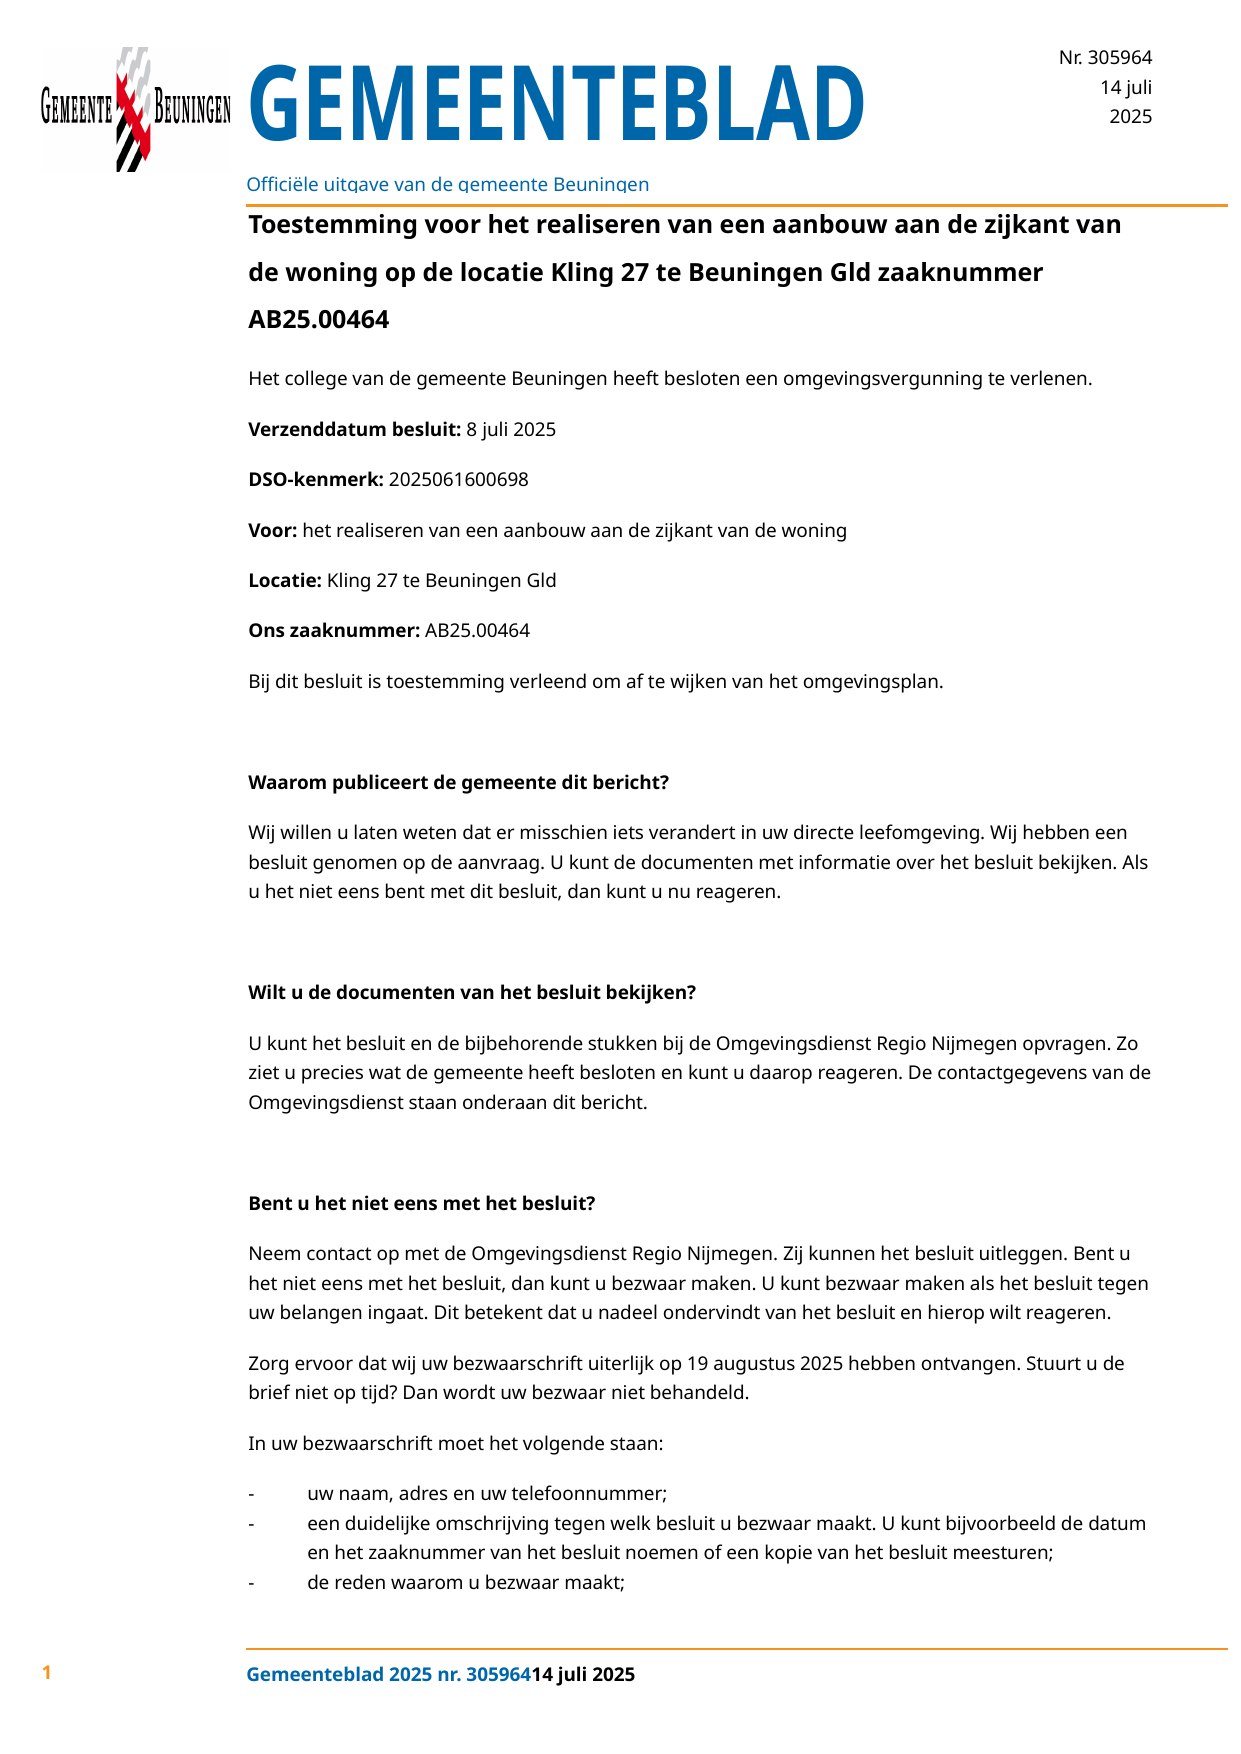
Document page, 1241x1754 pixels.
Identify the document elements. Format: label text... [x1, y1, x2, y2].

text Het college van de gemeente Beuningen heeft besloten een omgevingsvergunning te verlenen. [248, 366, 1152, 391]
text Neem contact op met de Omgevingsdienst Regio Nijmegen. Zij kunnen het besluit uitleggen. Bent u het niet eens met het besluit, dan kunt u bezwaar maken. U kunt bezwaar maken als het besluit tegen uw belangen ingaat. Dit betekent dat u nadeel ondervindt van het besluit en hierop wilt reageren. [248, 1240, 1152, 1325]
list uw naam, adres en uw telefoonnummer; [248, 1480, 1152, 1506]
text Wilt u de documenten van het besluit bekijken? [248, 979, 1152, 1005]
picture [41, 47, 231, 172]
text Wij willen u laten weten dat er misschien iets verandert in uw directe leefomgeving. Wij hebben een besluit genomen op de aanvraag. U kunt de documenten met informatie over het besluit bekijken. Als u het niet eens bent met dit besluit, dan kunt u nu reageren. [248, 819, 1152, 904]
text U kunt het besluit en de bijbehorende stukken bij de Omgevingsdienst Regio Nijmegen opvragen. Zo ziet u precies wat de gemeente heeft besloten en kunt u daarop reageren. De contactgegevens van de Omgevingsdienst staan onderaan dit bericht. [248, 1030, 1152, 1114]
text Locatie: Kling 27 te Beuningen Gld [248, 567, 1152, 593]
list de reden waarom u bezwaar maakt; [248, 1569, 1152, 1594]
text Zorg ervoor dat wij uw bezwaarschrift uiterlijk op 19 augustus 2025 hebben ontvangen. Stuurt u de brief niet op tijd? Dan wordt uw bezwaar niet behandeld. [248, 1350, 1152, 1405]
text In uw bezwaarschrift moet het volgende staan: [248, 1430, 1152, 1455]
text Toestemming voor het realiseren van een aanbouw aan de zijkant van de woning op de locatie Kling 27 te Beuningen Gld zaaknummer AB25.00464 [248, 207, 1152, 336]
text Ons zaaknummer: AB25.00464 [248, 618, 1152, 643]
text DSO-kenmerk: 2025061600698 [248, 466, 1152, 492]
text Bent u het niet eens met het besluit? [248, 1190, 1152, 1215]
text Waarom publiceert de gemeente dit bericht? [248, 769, 1152, 794]
text Bij dit besluit is toestemming verleend om af te wijken van het omgevingsplan. [248, 668, 1152, 694]
text Verzenddatum besluit: 8 juli 2025 [248, 416, 1152, 442]
text Voor: het realiseren van een aanbouw aan de zijkant van de woning [248, 517, 1152, 542]
list een duidelijke omschrijving tegen welk besluit u bezwaar maakt. U kunt bijvoorbeeld de datum en het zaaknummer van het besluit noemen of een kopie van het besluit meesturen; [248, 1510, 1152, 1565]
